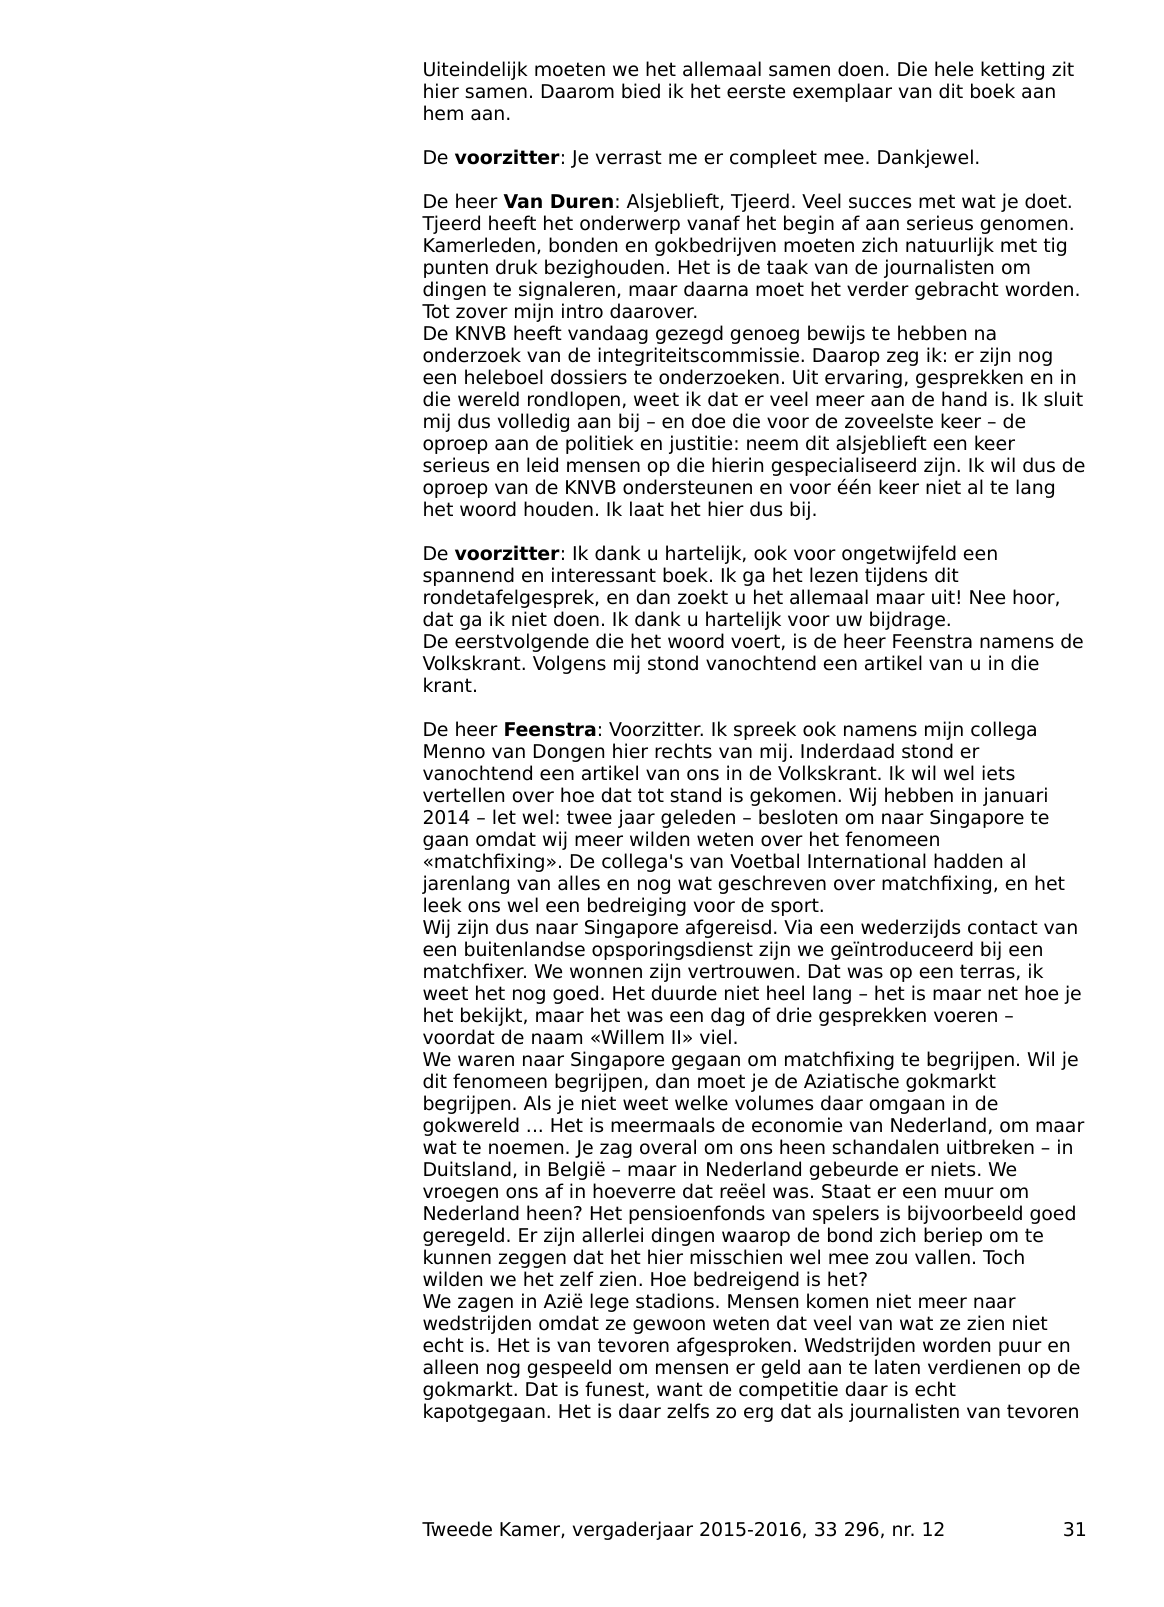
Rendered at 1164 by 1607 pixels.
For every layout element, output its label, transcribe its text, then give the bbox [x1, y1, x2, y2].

text De KNVB heeft vandaag gezegd genoeg bewijs te hebben na onderzoek van de integriteitscommissie. Daarop zeg ik: er zijn nog een heleboel dossiers te onderzoeken. Uit ervaring, gesprekken en in die wereld rondlopen, weet ik dat er veel meer aan de hand is. Ik sluit mij dus volledig aan bij – en doe die voor de zoveelste keer – de oproep aan de politiek en justitie: neem dit alsjeblieft een keer serieus en leid mensen op die hierin gespecialiseerd zijn. Ik wil dus de oproep van de KNVB ondersteunen en voor één keer niet al te lang het woord houden. Ik laat het hier dus bij. [422, 323, 1087, 521]
text Tjeerd heeft het onderwerp vanaf het begin af aan serieus genomen. Kamerleden, bonden en gokbedrijven moeten zich natuurlijk met tig punten druk bezighouden. Het is de taak van de journalisten om dingen te signaleren, maar daarna moet het verder gebracht worden. Tot zover mijn intro daarover. [422, 213, 1087, 323]
text We waren naar Singapore gegaan om matchfixing te begrijpen. Wil je dit fenomeen begrijpen, dan moet je de Aziatische gokmarkt begrijpen. Als je niet weet welke volumes daar omgaan in de gokwereld ... Het is meermaals de economie van Nederland, om maar wat te noemen. Je zag overal om ons heen schandalen uitbreken – in Duitsland, in België – maar in Nederland gebeurde er niets. We vroegen ons af in hoeverre dat reëel was. Staat er een muur om Nederland heen? Het pensioenfonds van spelers is bijvoorbeeld goed geregeld. Er zijn allerlei dingen waarop de bond zich beriep om te kunnen zeggen dat het hier misschien wel mee zou vallen. Toch wilden we het zelf zien. Hoe bedreigend is het? [422, 1049, 1087, 1291]
text De eerstvolgende die het woord voert, is de heer Feenstra namens de Volkskrant. Volgens mij stond vanochtend een artikel van u in die krant. [422, 631, 1087, 697]
text De heer Van Duren: Alsjeblieft, Tjeerd. Veel succes met wat je doet. [422, 191, 1087, 213]
text We zagen in Azië lege stadions. Mensen komen niet meer naar wedstrijden omdat ze gewoon weten dat veel van wat ze zien niet echt is. Het is van tevoren afgesproken. Wedstrijden worden puur en alleen nog gespeeld om mensen er geld aan te laten verdienen op de gokmarkt. Dat is funest, want de competitie daar is echt kapotgegaan. Het is daar zelfs zo erg dat als journalisten van tevoren [422, 1291, 1087, 1423]
text Uiteindelijk moeten we het allemaal samen doen. Die hele ketting zit hier samen. Daarom bied ik het eerste exemplaar van dit boek aan hem aan. [422, 59, 1087, 125]
text De voorzitter: Je verrast me er compleet mee. Dankjewel. [422, 147, 1087, 169]
text De heer Feenstra: Voorzitter. Ik spreek ook namens mijn collega Menno van Dongen hier rechts van mij. Inderdaad stond er vanochtend een artikel van ons in de Volkskrant. Ik wil wel iets vertellen over hoe dat tot stand is gekomen. Wij hebben in januari 2014 – let wel: twee jaar geleden – besloten om naar Singapore te gaan omdat wij meer wilden weten over het fenomeen «matchfixing». De collega's van Voetbal International hadden al jarenlang van alles en nog wat geschreven over matchfixing, en het leek ons wel een bedreiging voor de sport. [422, 719, 1087, 917]
text Wij zijn dus naar Singapore afgereisd. Via een wederzijds contact van een buitenlandse opsporingsdienst zijn we geïntroduceerd bij een matchfixer. We wonnen zijn vertrouwen. Dat was op een terras, ik weet het nog goed. Het duurde niet heel lang – het is maar net hoe je het bekijkt, maar het was een dag of drie gesprekken voeren – voordat de naam «Willem II» viel. [422, 917, 1087, 1049]
text De voorzitter: Ik dank u hartelijk, ook voor ongetwijfeld een spannend en interessant boek. Ik ga het lezen tijdens dit rondetafelgesprek, en dan zoekt u het allemaal maar uit! Nee hoor, dat ga ik niet doen. Ik dank u hartelijk voor uw bijdrage. [422, 543, 1087, 631]
